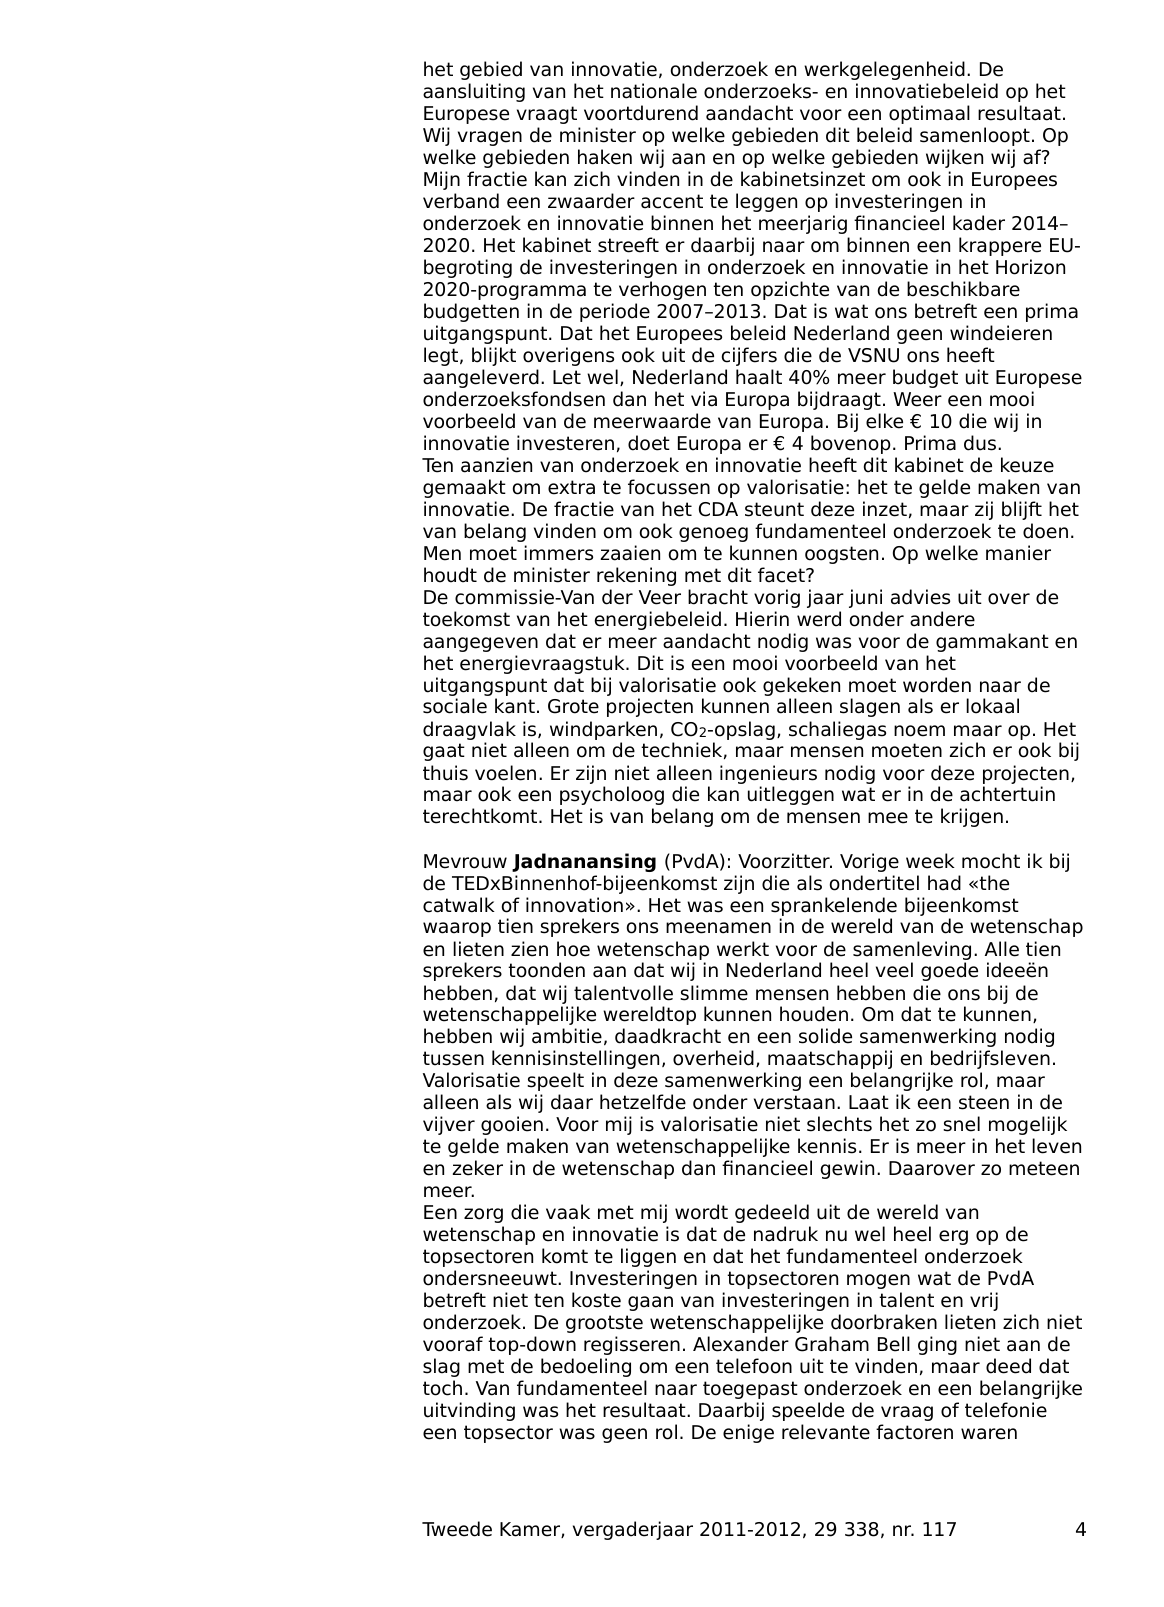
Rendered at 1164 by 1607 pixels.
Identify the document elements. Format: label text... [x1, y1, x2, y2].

text Mijn fractie kan zich vinden in de kabinetsinzet om ook in Europees verband een zwaarder accent te leggen op investeringen in onderzoek en innovatie binnen het meerjarig financieel kader 2014–2020. Het kabinet streeft er daarbij naar om binnen een krappere EU-begroting de investeringen in onderzoek en innovatie in het Horizon 2020-programma te verhogen ten opzichte van de beschikbare budgetten in de periode 2007–2013. Dat is wat ons betreft een prima uitgangspunt. Dat het Europees beleid Nederland geen windeieren legt, blijkt overigens ook uit de cijfers die de VSNU ons heeft aangeleverd. Let wel, Nederland haalt 40% meer budget uit Europese onderzoeksfondsen dan het via Europa bijdraagt. Weer een mooi voorbeeld van de meerwaarde van Europa. Bij elke € 10 die wij in innovatie investeren, doet Europa er € 4 bovenop. Prima dus. [422, 169, 1087, 455]
text het gebied van innovatie, onderzoek en werkgelegenheid. De aansluiting van het nationale onderzoeks- en innovatiebeleid op het Europese vraagt voortdurend aandacht voor een optimaal resultaat. Wij vragen de minister op welke gebieden dit beleid samenloopt. Op welke gebieden haken wij aan en op welke gebieden wijken wij af? [422, 59, 1087, 169]
text De commissie-Van der Veer bracht vorig jaar juni advies uit over de toekomst van het energiebeleid. Hierin werd onder andere aangegeven dat er meer aandacht nodig was voor de gammakant en het energievraagstuk. Dit is een mooi voorbeeld van het uitgangspunt dat bij valorisatie ook gekeken moet worden naar de sociale kant. Grote projecten kunnen alleen slagen als er lokaal draagvlak is, windparken, CO2-opslag, schaliegas noem maar op. Het gaat niet alleen om de techniek, maar mensen moeten zich er ook bij thuis voelen. Er zijn niet alleen ingenieurs nodig voor deze projecten, maar ook een psycholoog die kan uitleggen wat er in de achtertuin terechtkomt. Het is van belang om de mensen mee te krijgen. [422, 587, 1087, 828]
text Een zorg die vaak met mij wordt gedeeld uit de wereld van wetenschap en innovatie is dat de nadruk nu wel heel erg op de topsectoren komt te liggen en dat het fundamenteel onderzoek ondersneeuwt. Investeringen in topsectoren mogen wat de PvdA betreft niet ten koste gaan van investeringen in talent en vrij onderzoek. De grootste wetenschappelijke doorbraken lieten zich niet vooraf top-down regisseren. Alexander Graham Bell ging niet aan de slag met de bedoeling om een telefoon uit te vinden, maar deed dat toch. Van fundamenteel naar toegepast onderzoek en een belangrijke uitvinding was het resultaat. Daarbij speelde de vraag of telefonie een topsector was geen rol. De enige relevante factoren waren [422, 1202, 1087, 1444]
text Ten aanzien van onderzoek en innovatie heeft dit kabinet de keuze gemaakt om extra te focussen op valorisatie: het te gelde maken van innovatie. De fractie van het CDA steunt deze inzet, maar zij blijft het van belang vinden om ook genoeg fundamenteel onderzoek te doen. Men moet immers zaaien om te kunnen oogsten. Op welke manier houdt de minister rekening met dit facet? [422, 455, 1087, 587]
text Mevrouw Jadnanansing (PvdA): Voorzitter. Vorige week mocht ik bij de TEDxBinnenhof-bijeenkomst zijn die als ondertitel had «the catwalk of innovation». Het was een sprankelende bijeenkomst waarop tien sprekers ons meenamen in de wereld van de wetenschap en lieten zien hoe wetenschap werkt voor de samenleving. Alle tien sprekers toonden aan dat wij in Nederland heel veel goede ideeën hebben, dat wij talentvolle slimme mensen hebben die ons bij de wetenschappelijke wereldtop kunnen houden. Om dat te kunnen, hebben wij ambitie, daadkracht en een solide samenwerking nodig tussen kennisinstellingen, overheid, maatschappij en bedrijfsleven. [422, 851, 1087, 1070]
text Valorisatie speelt in deze samenwerking een belangrijke rol, maar alleen als wij daar hetzelfde onder verstaan. Laat ik een steen in de vijver gooien. Voor mij is valorisatie niet slechts het zo snel mogelijk te gelde maken van wetenschappelijke kennis. Er is meer in het leven en zeker in de wetenschap dan financieel gewin. Daarover zo meteen meer. [422, 1070, 1087, 1202]
